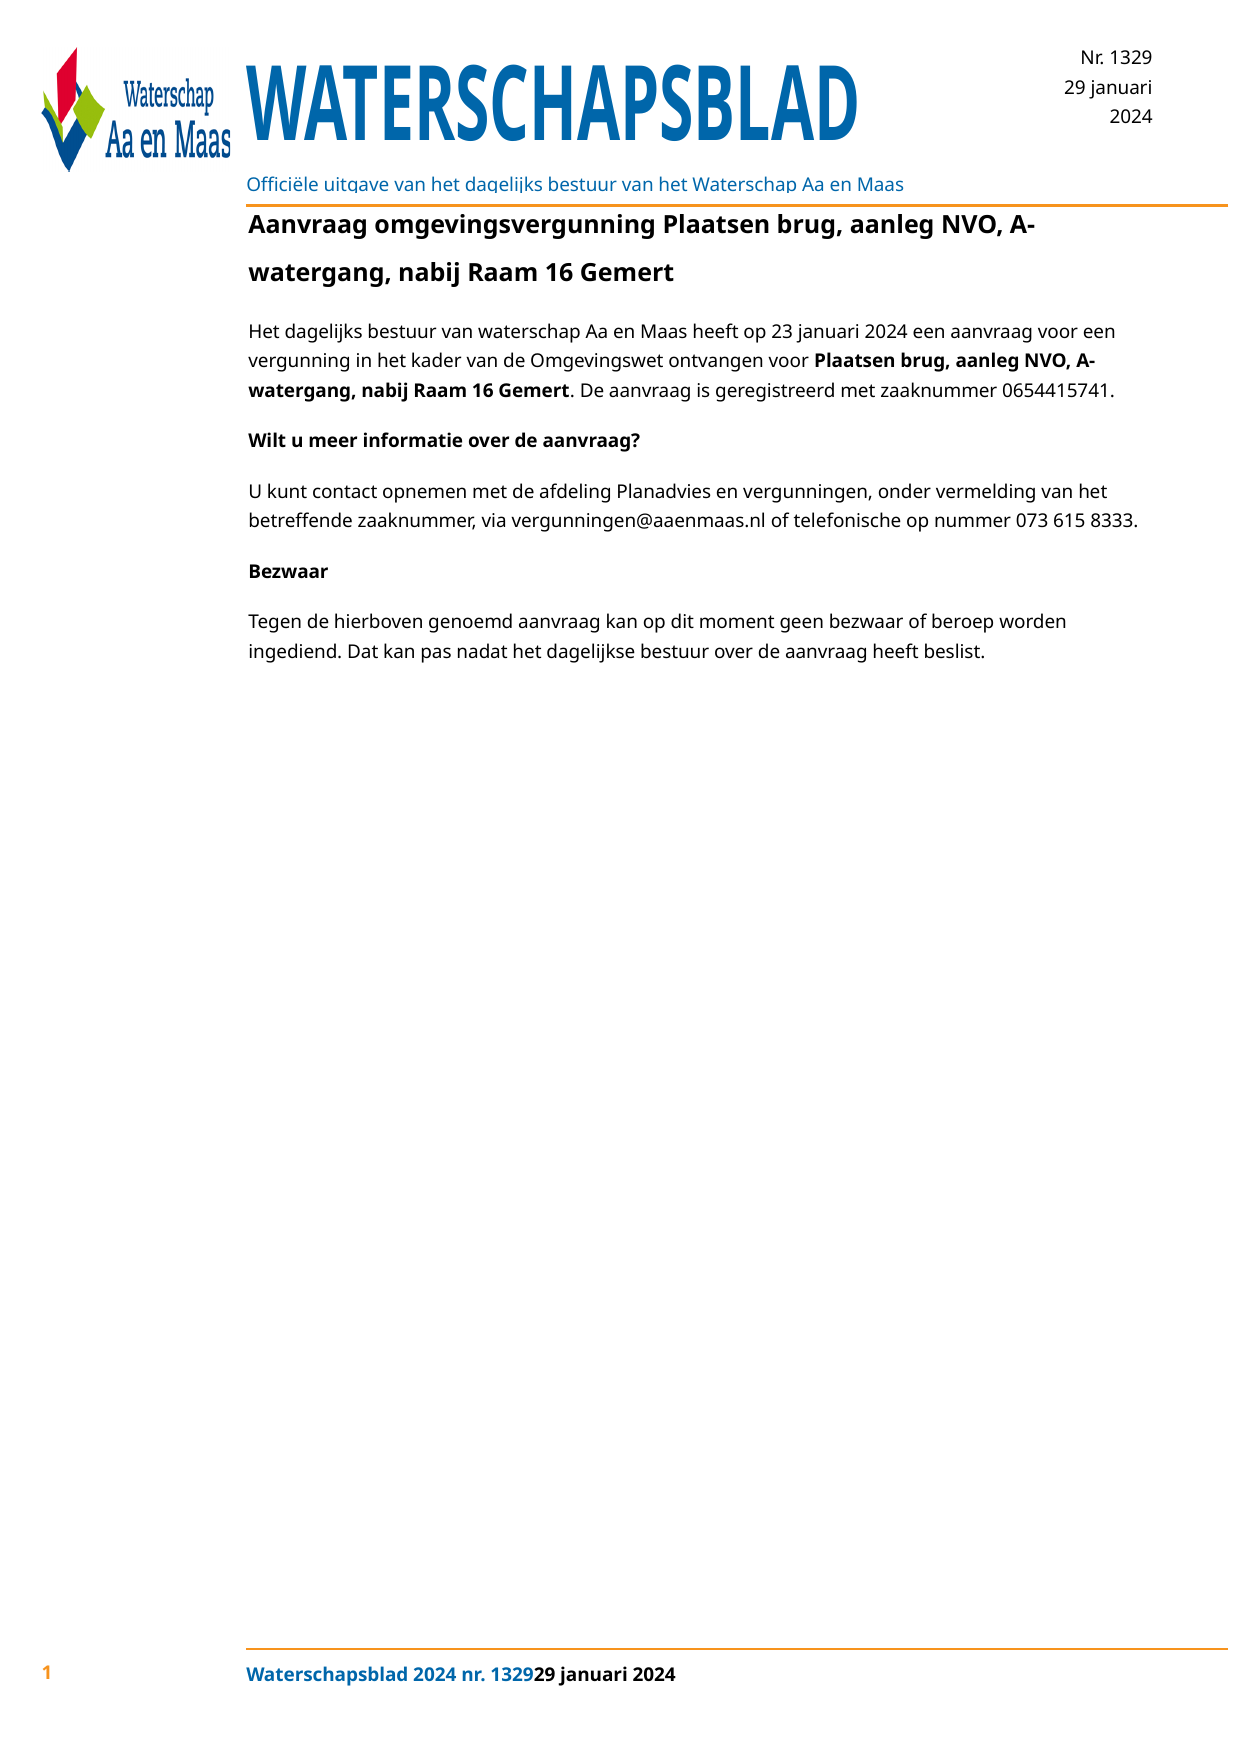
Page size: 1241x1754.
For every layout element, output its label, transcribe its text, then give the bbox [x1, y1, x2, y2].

text Het dagelijks bestuur van waterschap Aa en Maas heeft op 23 januari 2024 een aanvraag voor een vergunning in het kader van de Omgevingswet ontvangen voor Plaatsen brug, aanleg NVO, A-watergang, nabij Raam 16 Gemert. De aanvraag is geregistreerd met zaaknummer 0654415741. [248, 318, 1152, 403]
text U kunt contact opnemen met de afdeling Planadvies en vergunningen, onder vermelding van het betreffende zaaknummer, via vergunningen@aaenmaas.nl of telefonische op nummer 073 615 8333. [248, 478, 1152, 533]
text Wilt u meer informatie over de aanvraag? [248, 427, 1152, 453]
text Tegen de hierboven genoemd aanvraag kan op dit moment geen bezwaar of beroep worden ingediend. Dat kan pas nadat het dagelijkse bestuur over de aanvraag heeft beslist. [248, 608, 1152, 664]
picture [41, 47, 231, 172]
text Bezwaar [248, 558, 1152, 584]
text Aanvraag omgevingsvergunning Plaatsen brug, aanleg NVO, A-watergang, nabij Raam 16 Gemert [248, 207, 1152, 288]
